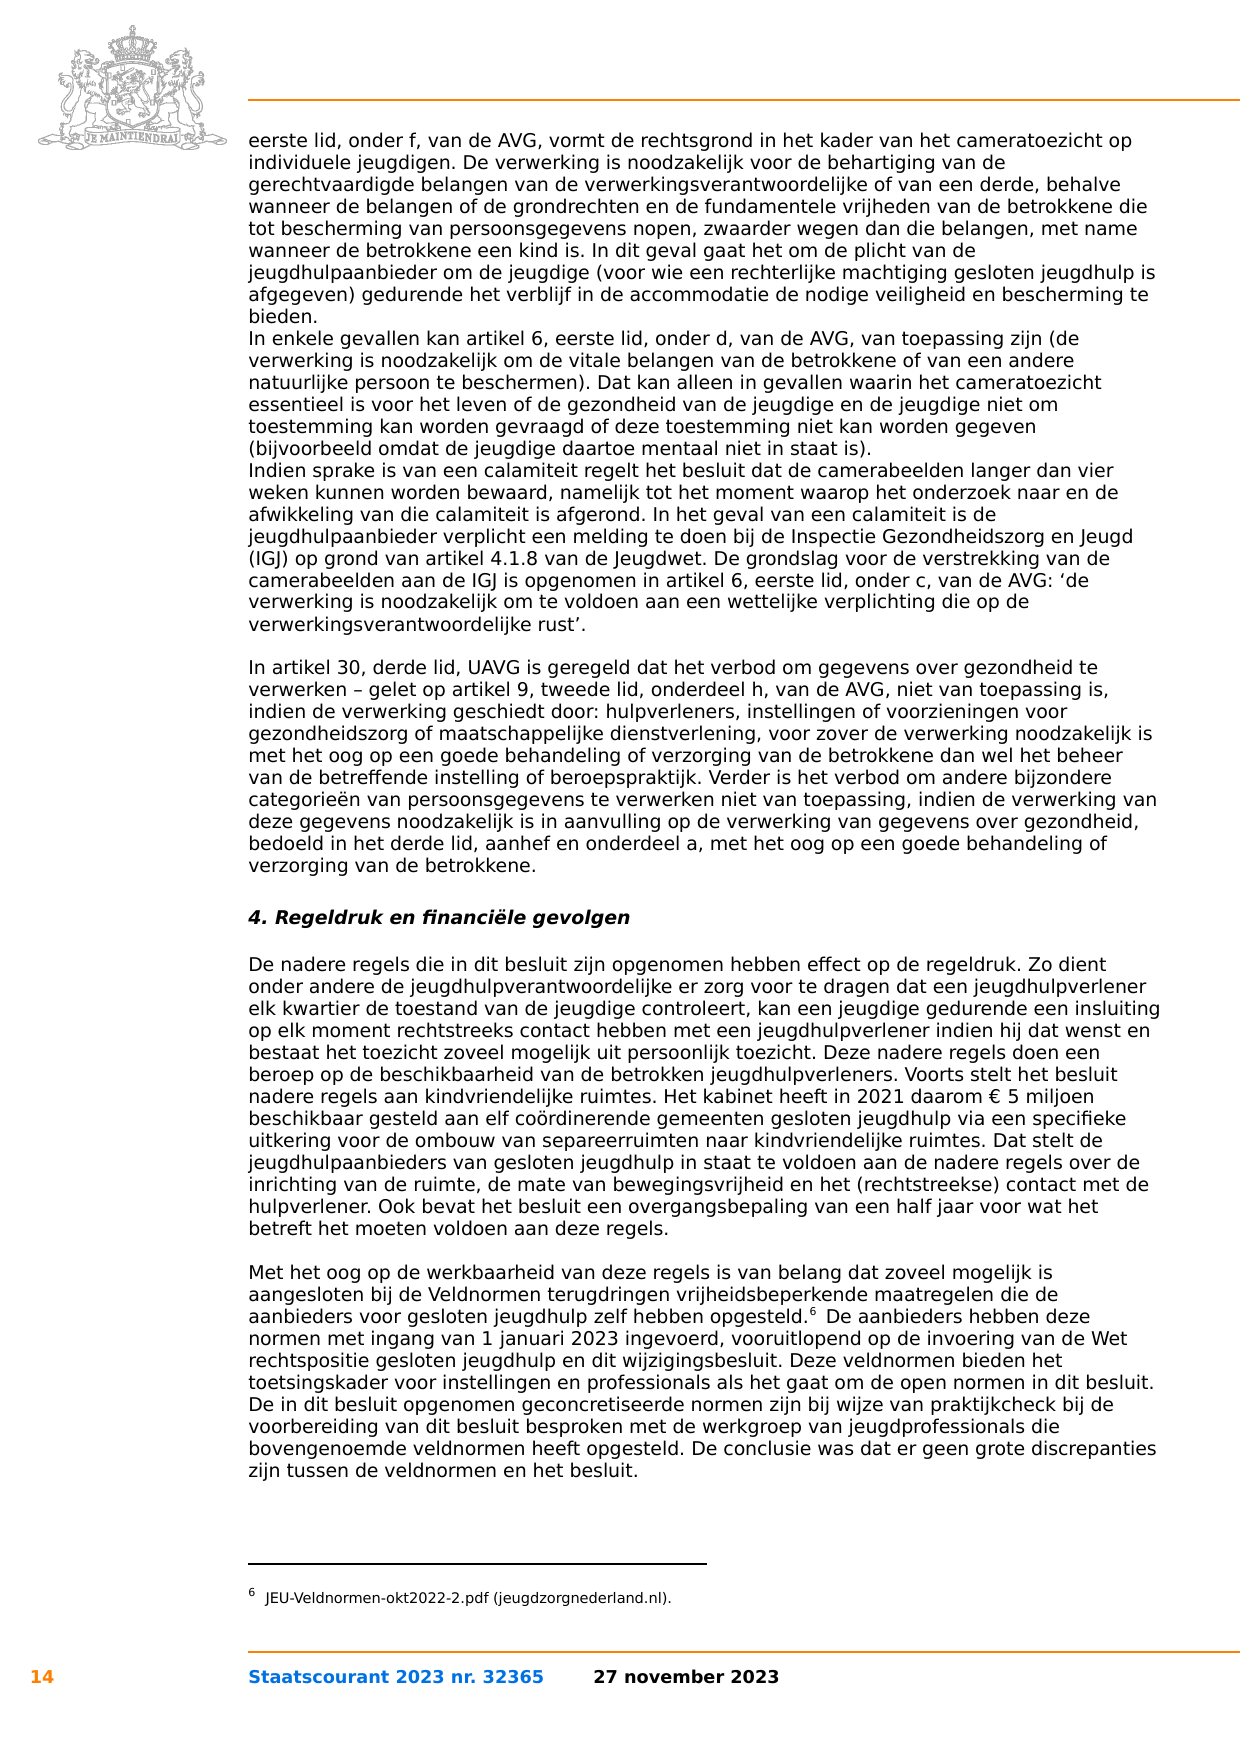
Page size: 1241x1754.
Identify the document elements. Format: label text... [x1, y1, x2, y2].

text In artikel 30, derde lid, UAVG is geregeld dat het verbod om gegevens over gezondheid te verwerken – gelet op artikel 9, tweede lid, onderdeel h, van de AVG, niet van toepassing is, indien de verwerking geschiedt door: hulpverleners, instellingen of voorzieningen voor gezondheidszorg of maatschappelijke dienstverlening, voor zover de verwerking noodzakelijk is met het oog op een goede behandeling of verzorging van de betrokkene dan wel het beheer van de betreffende instelling of beroepspraktijk. Verder is het verbod om andere bijzondere categorieën van persoonsgegevens te verwerken niet van toepassing, indien de verwerking van deze gegevens noodzakelijk is in aanvulling op de verwerking van gegevens over gezondheid, bedoeld in het derde lid, aanhef en onderdeel a, met het oog op een goede behandeling of verzorging van de betrokkene. [248, 657, 1163, 877]
text Indien sprake is van een calamiteit regelt het besluit dat de camerabeelden langer dan vier weken kunnen worden bewaard, namelijk tot het moment waarop het onderzoek naar en de afwikkeling van die calamiteit is afgerond. In het geval van een calamiteit is de jeugdhulpaanbieder verplicht een melding te doen bij de Inspectie Gezondheidszorg en Jeugd (IGJ) op grond van artikel 4.1.8 van de Jeugdwet. De grondslag voor de verstrekking van de camerabeelden aan de IGJ is opgenomen in artikel 6, eerste lid, onder c, van de AVG: ‘de verwerking is noodzakelijk om te voldoen aan een wettelijke verplichting die op de verwerkingsverantwoordelijke rust’. [248, 459, 1163, 635]
picture [38, 25, 227, 150]
subtitle 4. Regeldruk en financiële gevolgen [248, 907, 1163, 929]
text JEU-Veldnormen-okt2022-2.pdf (jeugdzorgnederland.nl). [248, 1586, 1163, 1608]
text eerste lid, onder f, van de AVG, vormt de rechtsgrond in het kader van het cameratoezicht op individuele jeugdigen. De verwerking is noodzakelijk voor de behartiging van de gerechtvaardigde belangen van de verwerkingsverantwoordelijke of van een derde, behalve wanneer de belangen of de grondrechten en de fundamentele vrijheden van de betrokkene die tot bescherming van persoonsgegevens nopen, zwaarder wegen dan die belangen, met name wanneer de betrokkene een kind is. In dit geval gaat het om de plicht van de jeugdhulpaanbieder om de jeugdige (voor wie een rechterlijke machtiging gesloten jeugdhulp is afgegeven) gedurende het verblijf in de accommodatie de nodige veiligheid en bescherming te bieden. [248, 130, 1163, 328]
text Met het oog op de werkbaarheid van deze regels is van belang dat zoveel mogelijk is aangesloten bij de Veldnormen terugdringen vrijheidsbeperkende maatregelen die de aanbieders voor gesloten jeugdhulp zelf hebben opgesteld. De aanbieders hebben deze normen met ingang van 1 januari 2023 ingevoerd, vooruitlopend op de invoering van de Wet rechtspositie gesloten jeugdhulp en dit wijzigingsbesluit. Deze veldnormen bieden het toetsingskader voor instellingen en professionals als het gaat om de open normen in dit besluit. De in dit besluit opgenomen geconcretiseerde normen zijn bij wijze van praktijkcheck bij de voorbereiding van dit besluit besproken met de werkgroep van jeugdprofessionals die bovengenoemde veldnormen heeft opgesteld. De conclusie was dat er geen grote discrepanties zijn tussen de veldnormen en het besluit. [248, 1262, 1163, 1481]
text De nadere regels die in dit besluit zijn opgenomen hebben effect op de regeldruk. Zo dient onder andere de jeugdhulpverantwoordelijke er zorg voor te dragen dat een jeugdhulpverlener elk kwartier de toestand van de jeugdige controleert, kan een jeugdige gedurende een insluiting op elk moment rechtstreeks contact hebben met een jeugdhulpverlener indien hij dat wenst en bestaat het toezicht zoveel mogelijk uit persoonlijk toezicht. Deze nadere regels doen een beroep op de beschikbaarheid van de betrokken jeugdhulpverleners. Voorts stelt het besluit nadere regels aan kindvriendelijke ruimtes. Het kabinet heeft in 2021 daarom € 5 miljoen beschikbaar gesteld aan elf coördinerende gemeenten gesloten jeugdhulp via een specifieke uitkering voor de ombouw van separeerruimten naar kindvriendelijke ruimtes. Dat stelt de jeugdhulpaanbieders van gesloten jeugdhulp in staat te voldoen aan de nadere regels over de inrichting van de ruimte, de mate van bewegingsvrijheid en het (rechtstreekse) contact met de hulpverlener. Ook bevat het besluit een overgangsbepaling van een half jaar voor wat het betreft het moeten voldoen aan deze regels. [248, 954, 1163, 1240]
text In enkele gevallen kan artikel 6, eerste lid, onder d, van de AVG, van toepassing zijn (de verwerking is noodzakelijk om de vitale belangen van de betrokkene of van een andere natuurlijke persoon te beschermen). Dat kan alleen in gevallen waarin het cameratoezicht essentieel is voor het leven of de gezondheid van de jeugdige en de jeugdige niet om toestemming kan worden gevraagd of deze toestemming niet kan worden gegeven (bijvoorbeeld omdat de jeugdige daartoe mentaal niet in staat is). [248, 328, 1163, 459]
